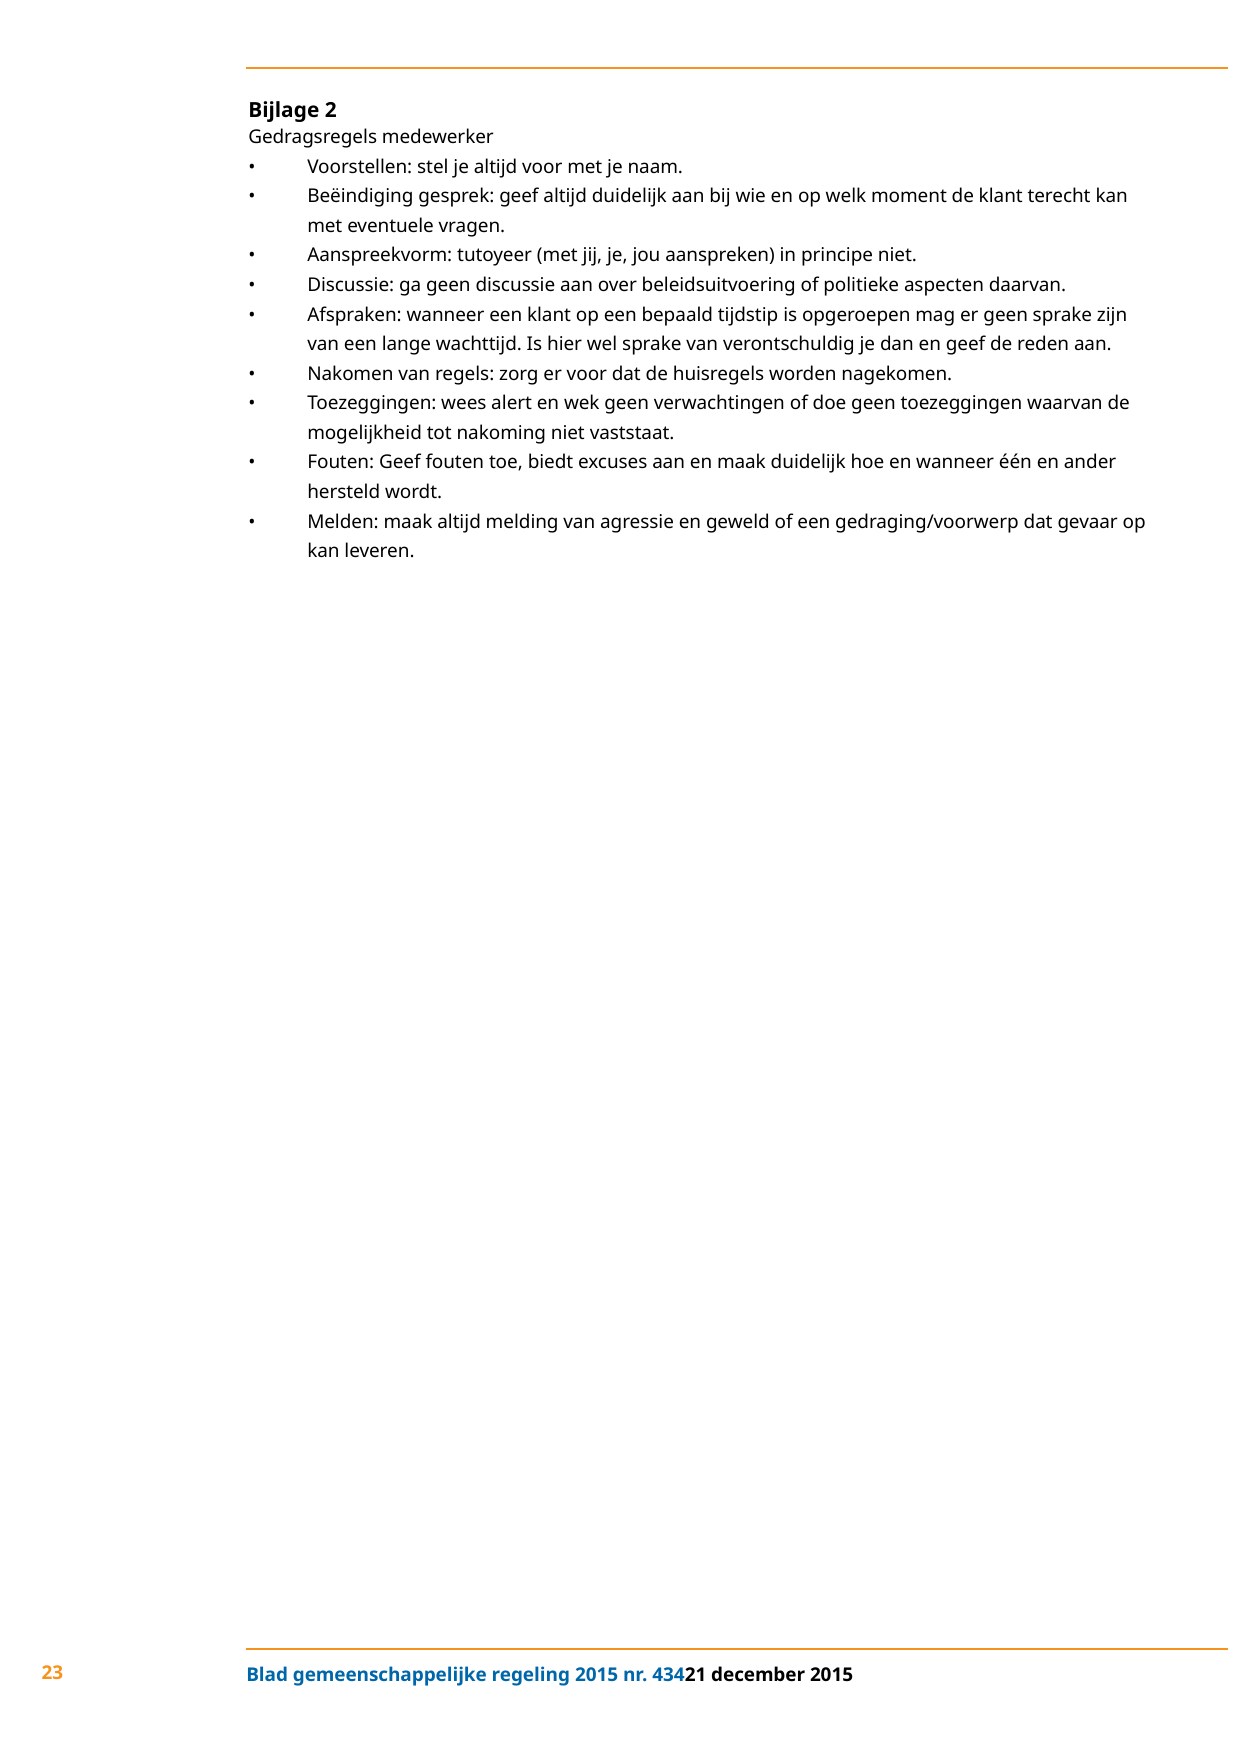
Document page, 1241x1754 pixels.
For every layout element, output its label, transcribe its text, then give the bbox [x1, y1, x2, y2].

list Aanspreekvorm: tutoyeer (met jij, je, jou aanspreken) in principe niet. [248, 242, 1152, 267]
text Gedragsregels medewerker [248, 123, 1152, 149]
list Voorstellen: stel je altijd voor met je naam. [248, 153, 1152, 179]
list Discussie: ga geen discussie aan over beleidsuitvoering of politieke aspecten daarvan. [248, 271, 1152, 297]
text Bijlage 2 [248, 95, 1152, 123]
list Beëindiging gesprek: geef altijd duidelijk aan bij wie en op welk moment de klant terecht kan met eventuele vragen. [248, 182, 1152, 238]
list Afspraken: wanneer een klant op een bepaald tijdstip is opgeroepen mag er geen sprake zijn van een lange wachttijd. Is hier wel sprake van verontschuldig je dan en geef de reden aan. [248, 301, 1152, 356]
picture [41, 47, 231, 172]
list Melden: maak altijd melding van agressie en geweld of een gedraging/voorwerp dat gevaar op kan leveren. [248, 508, 1152, 563]
list Nakomen van regels: zorg er voor dat de huisregels worden nagekomen. [248, 360, 1152, 386]
list Toezeggingen: wees alert en wek geen verwachtingen of doe geen toezeggingen waarvan de mogelijkheid tot nakoming niet vaststaat. [248, 389, 1152, 445]
list Fouten: Geef fouten toe, biedt excuses aan en maak duidelijk hoe en wanneer één en ander hersteld wordt. [248, 449, 1152, 504]
